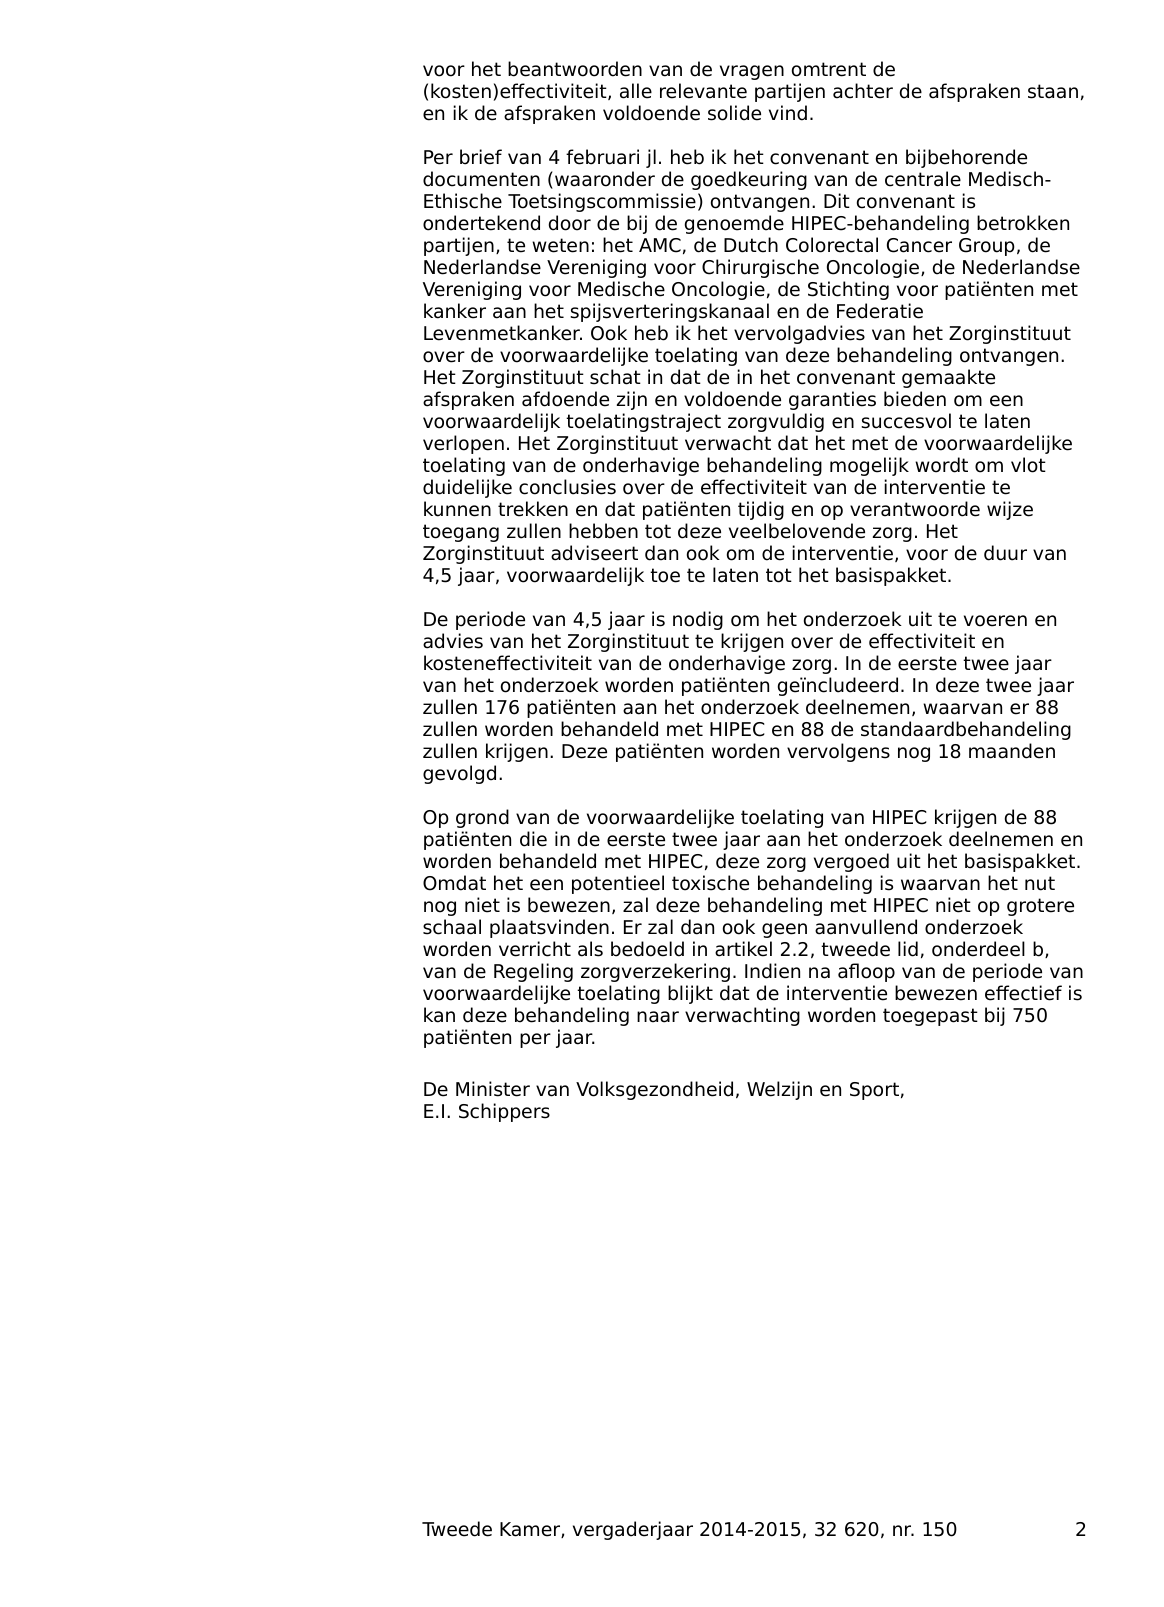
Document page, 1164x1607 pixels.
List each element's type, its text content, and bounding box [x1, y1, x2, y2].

text Op grond van de voorwaardelijke toelating van HIPEC krijgen de 88 patiënten die in de eerste twee jaar aan het onderzoek deelnemen en worden behandeld met HIPEC, deze zorg vergoed uit het basispakket. Omdat het een potentieel toxische behandeling is waarvan het nut nog niet is bewezen, zal deze behandeling met HIPEC niet op grotere schaal plaatsvinden. Er zal dan ook geen aanvullend onderzoek worden verricht als bedoeld in artikel 2.2, tweede lid, onderdeel b, van de Regeling zorgverzekering. Indien na afloop van de periode van voorwaardelijke toelating blijkt dat de interventie bewezen effectief is kan deze behandeling naar verwachting worden toegepast bij 750 patiënten per jaar. [422, 807, 1087, 1049]
text De Minister van Volksgezondheid, Welzijn en Sport, E.I. Schippers [422, 1079, 1087, 1123]
text Per brief van 4 februari jl. heb ik het convenant en bijbehorende documenten (waaronder de goedkeuring van de centrale Medisch-Ethische Toetsingscommissie) ontvangen. Dit convenant is ondertekend door de bij de genoemde HIPEC-behandeling betrokken partijen, te weten: het AMC, de Dutch Colorectal Cancer Group, de Nederlandse Vereniging voor Chirurgische Oncologie, de Nederlandse Vereniging voor Medische Oncologie, de Stichting voor patiënten met kanker aan het spijsverteringskanaal en de Federatie Levenmetkanker. Ook heb ik het vervolgadvies van het Zorginstituut over de voorwaardelijke toelating van deze behandeling ontvangen. Het Zorginstituut schat in dat de in het convenant gemaakte afspraken afdoende zijn en voldoende garanties bieden om een voorwaardelijk toelatingstraject zorgvuldig en succesvol te laten verlopen. Het Zorginstituut verwacht dat het met de voorwaardelijke toelating van de onderhavige behandeling mogelijk wordt om vlot duidelijke conclusies over de effectiviteit van de interventie te kunnen trekken en dat patiënten tijdig en op verantwoorde wijze toegang zullen hebben tot deze veelbelovende zorg. Het Zorginstituut adviseert dan ook om de interventie, voor de duur van 4,5 jaar, voorwaardelijk toe te laten tot het basispakket. [422, 147, 1087, 587]
text voor het beantwoorden van de vragen omtrent de (kosten)effectiviteit, alle relevante partijen achter de afspraken staan, en ik de afspraken voldoende solide vind. [422, 59, 1087, 125]
text De periode van 4,5 jaar is nodig om het onderzoek uit te voeren en advies van het Zorginstituut te krijgen over de effectiviteit en kosteneffectiviteit van de onderhavige zorg. In de eerste twee jaar van het onderzoek worden patiënten geïncludeerd. In deze twee jaar zullen 176 patiënten aan het onderzoek deelnemen, waarvan er 88 zullen worden behandeld met HIPEC en 88 de standaardbehandeling zullen krijgen. Deze patiënten worden vervolgens nog 18 maanden gevolgd. [422, 609, 1087, 785]
